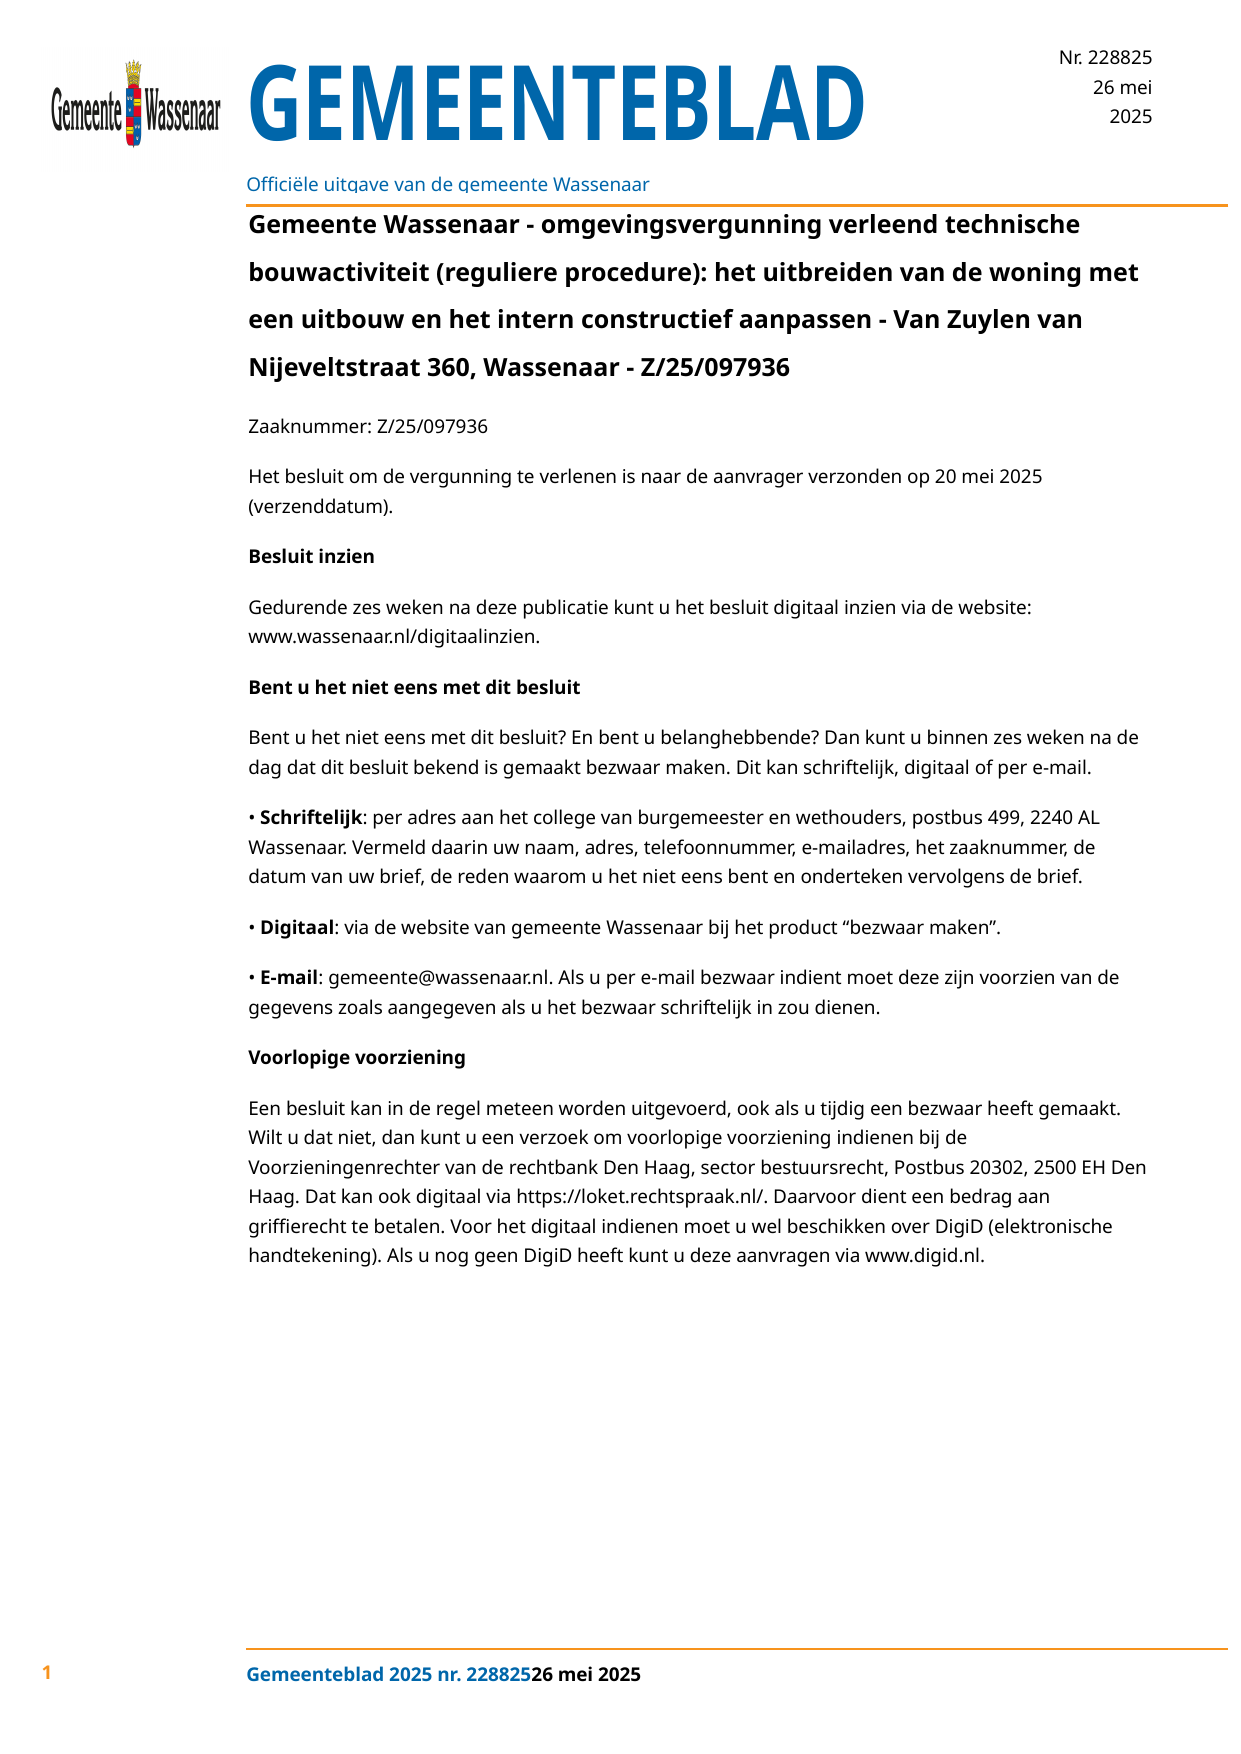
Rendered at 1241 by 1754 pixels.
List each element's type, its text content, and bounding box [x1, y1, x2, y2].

text Het besluit om de vergunning te verlenen is naar de aanvrager verzonden op 20 mei 2025 (verzenddatum). [248, 463, 1152, 519]
text • E-mail: gemeente@wassenaar.nl. Als u per e-mail bezwaar indient moet deze zijn voorzien van de gegevens zoals aangegeven als u het bezwaar schriftelijk in zou dienen. [248, 964, 1152, 1020]
text Bent u het niet eens met dit besluit? En bent u belanghebbende? Dan kunt u binnen zes weken na de dag dat dit besluit bekend is gemaakt bezwaar maken. Dit kan schriftelijk, digitaal of per e-mail. [248, 724, 1152, 780]
text • Digitaal: via de website van gemeente Wassenaar bij het product “bezwaar maken”. [248, 914, 1152, 940]
text Gemeente Wassenaar - omgevingsvergunning verleend technische bouwactiviteit (reguliere procedure): het uitbreiden van de woning met een uitbouw en het intern constructief aanpassen - Van Zuylen van Nijeveltstraat 360, Wassenaar - Z/25/097936 [248, 207, 1152, 384]
text Besluit inzien [248, 543, 1152, 569]
text Bent u het niet eens met dit besluit [248, 674, 1152, 700]
text Een besluit kan in de regel meteen worden uitgevoerd, ook als u tijdig een bezwaar heeft gemaakt. Wilt u dat niet, dan kunt u een verzoek om voorlopige voorziening indienen bij de Voorzieningenrechter van de rechtbank Den Haag, sector bestuursrecht, Postbus 20302, 2500 EH Den Haag. Dat kan ook digitaal via https://loket.rechtspraak.nl/. Daarvoor dient een bedrag aan griffierecht te betalen. Voor het digitaal indienen moet u wel beschikken over DigiD (elektronische handtekening). Als u nog geen DigiD heeft kunt u deze aanvragen via www.digid.nl. [248, 1095, 1152, 1268]
text Voorlopige voorziening [248, 1044, 1152, 1070]
picture [41, 47, 231, 172]
text Gedurende zes weken na deze publicatie kunt u het besluit digitaal inzien via de website: www.wassenaar.nl/digitaalinzien. [248, 594, 1152, 649]
text Zaaknummer: Z/25/097936 [248, 413, 1152, 439]
text • Schriftelijk: per adres aan het college van burgemeester en wethouders, postbus 499, 2240 AL Wassenaar. Vermeld daarin uw naam, adres, telefoonnummer, e-mailadres, het zaaknummer, de datum van uw brief, de reden waarom u het niet eens bent en onderteken vervolgens de brief. [248, 804, 1152, 889]
